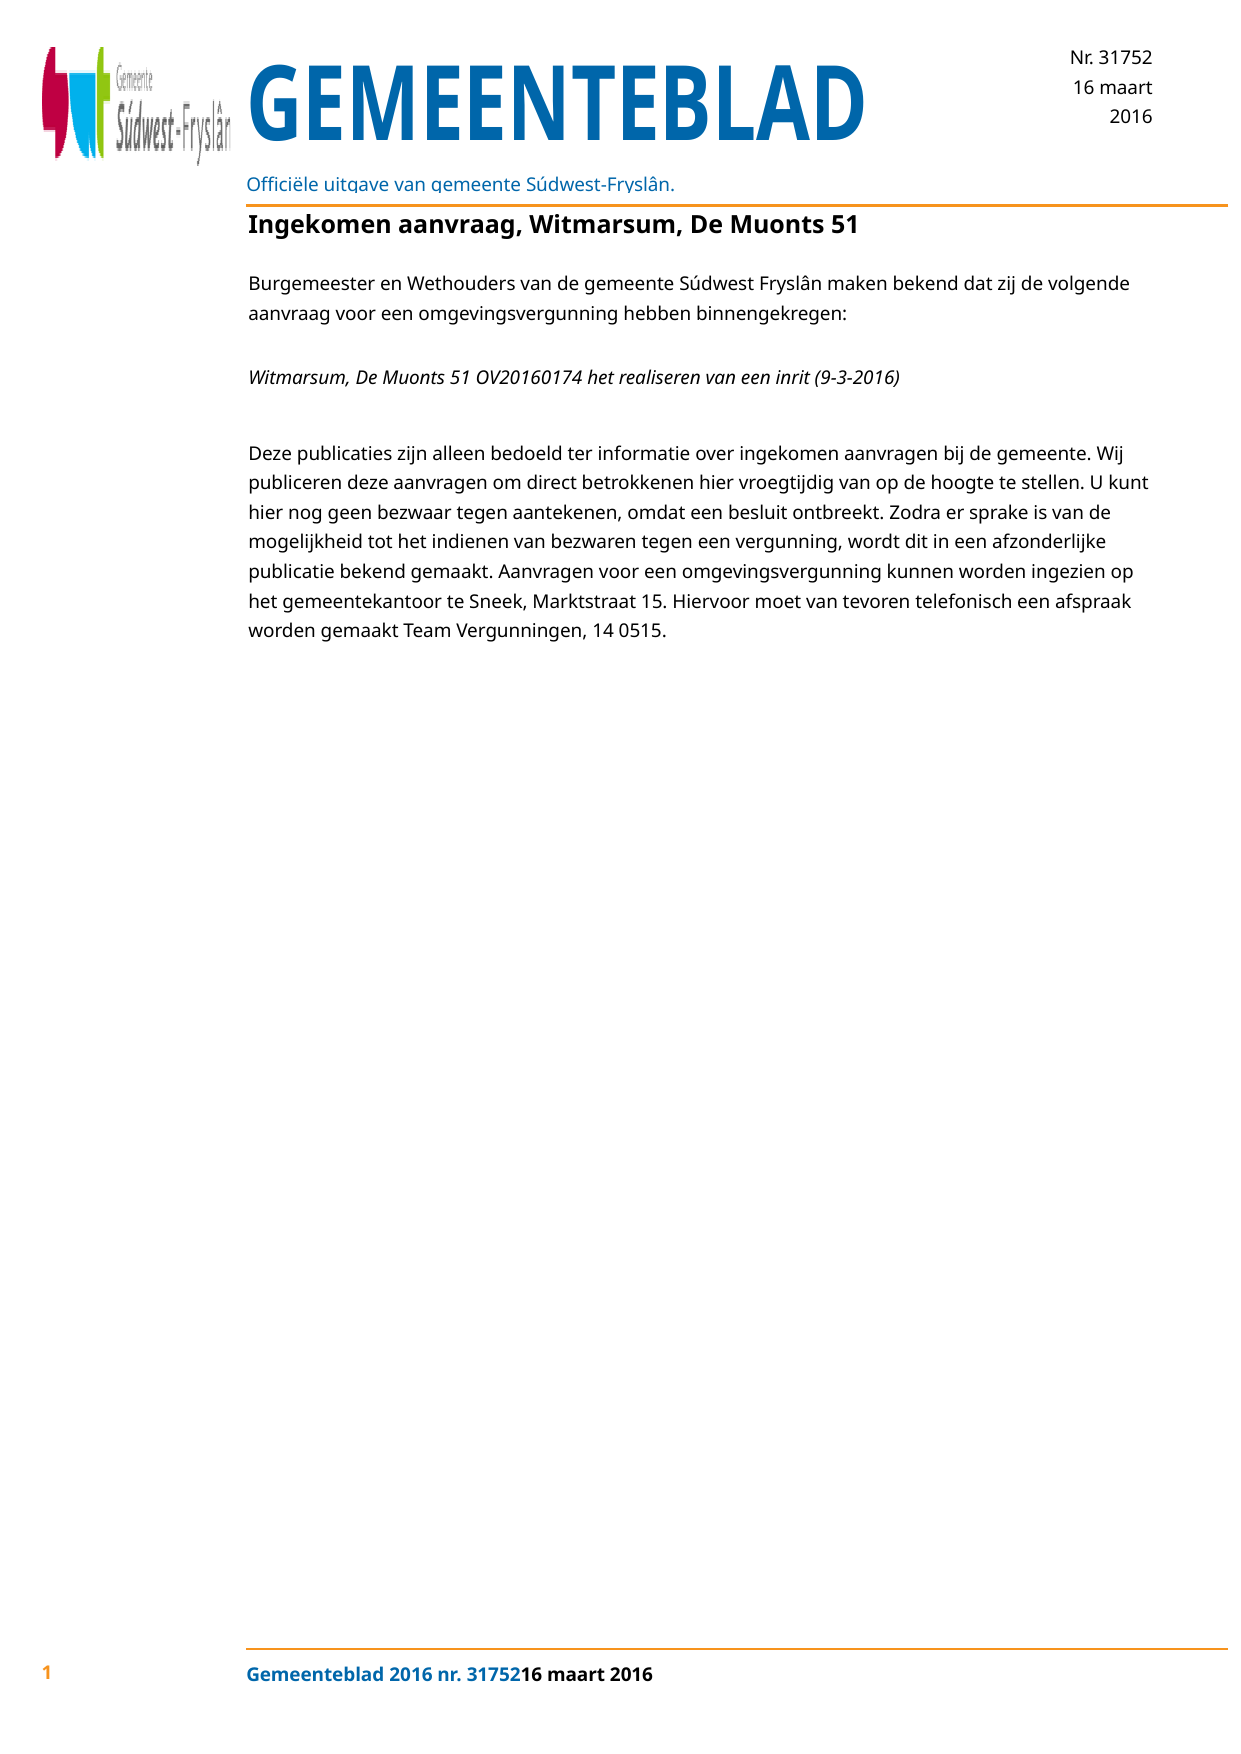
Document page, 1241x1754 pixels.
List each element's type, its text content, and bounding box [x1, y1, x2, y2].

picture [41, 47, 231, 172]
text Burgemeester en Wethouders van de gemeente Súdwest Fryslân maken bekend dat zij de volgende aanvraag voor een omgevingsvergunning hebben binnengekregen: [248, 270, 1152, 326]
text Ingekomen aanvraag, Witmarsum, De Muonts 51 [248, 207, 1152, 241]
text Deze publicaties zijn alleen bedoeld ter informatie over ingekomen aanvragen bij de gemeente. Wij publiceren deze aanvragen om direct betrokkenen hier vroegtijdig van op de hoogte te stellen. U kunt hier nog geen bezwaar tegen aantekenen, omdat een besluit ontbreekt. Zodra er sprake is van de mogelijkheid tot het indienen van bezwaren tegen een vergunning, wordt dit in een afzonderlijke publicatie bekend gemaakt. Aanvragen voor een omgevingsvergunning kunnen worden ingezien op het gemeentekantoor te Sneek, Marktstraat 15. Hiervoor moet van tevoren telefonisch een afspraak worden gemaakt Team Vergunningen, 14 0515. [248, 440, 1152, 643]
text Witmarsum, De Muonts 51 OV20160174 het realiseren van een inrit (9-3-2016) [248, 364, 1152, 389]
